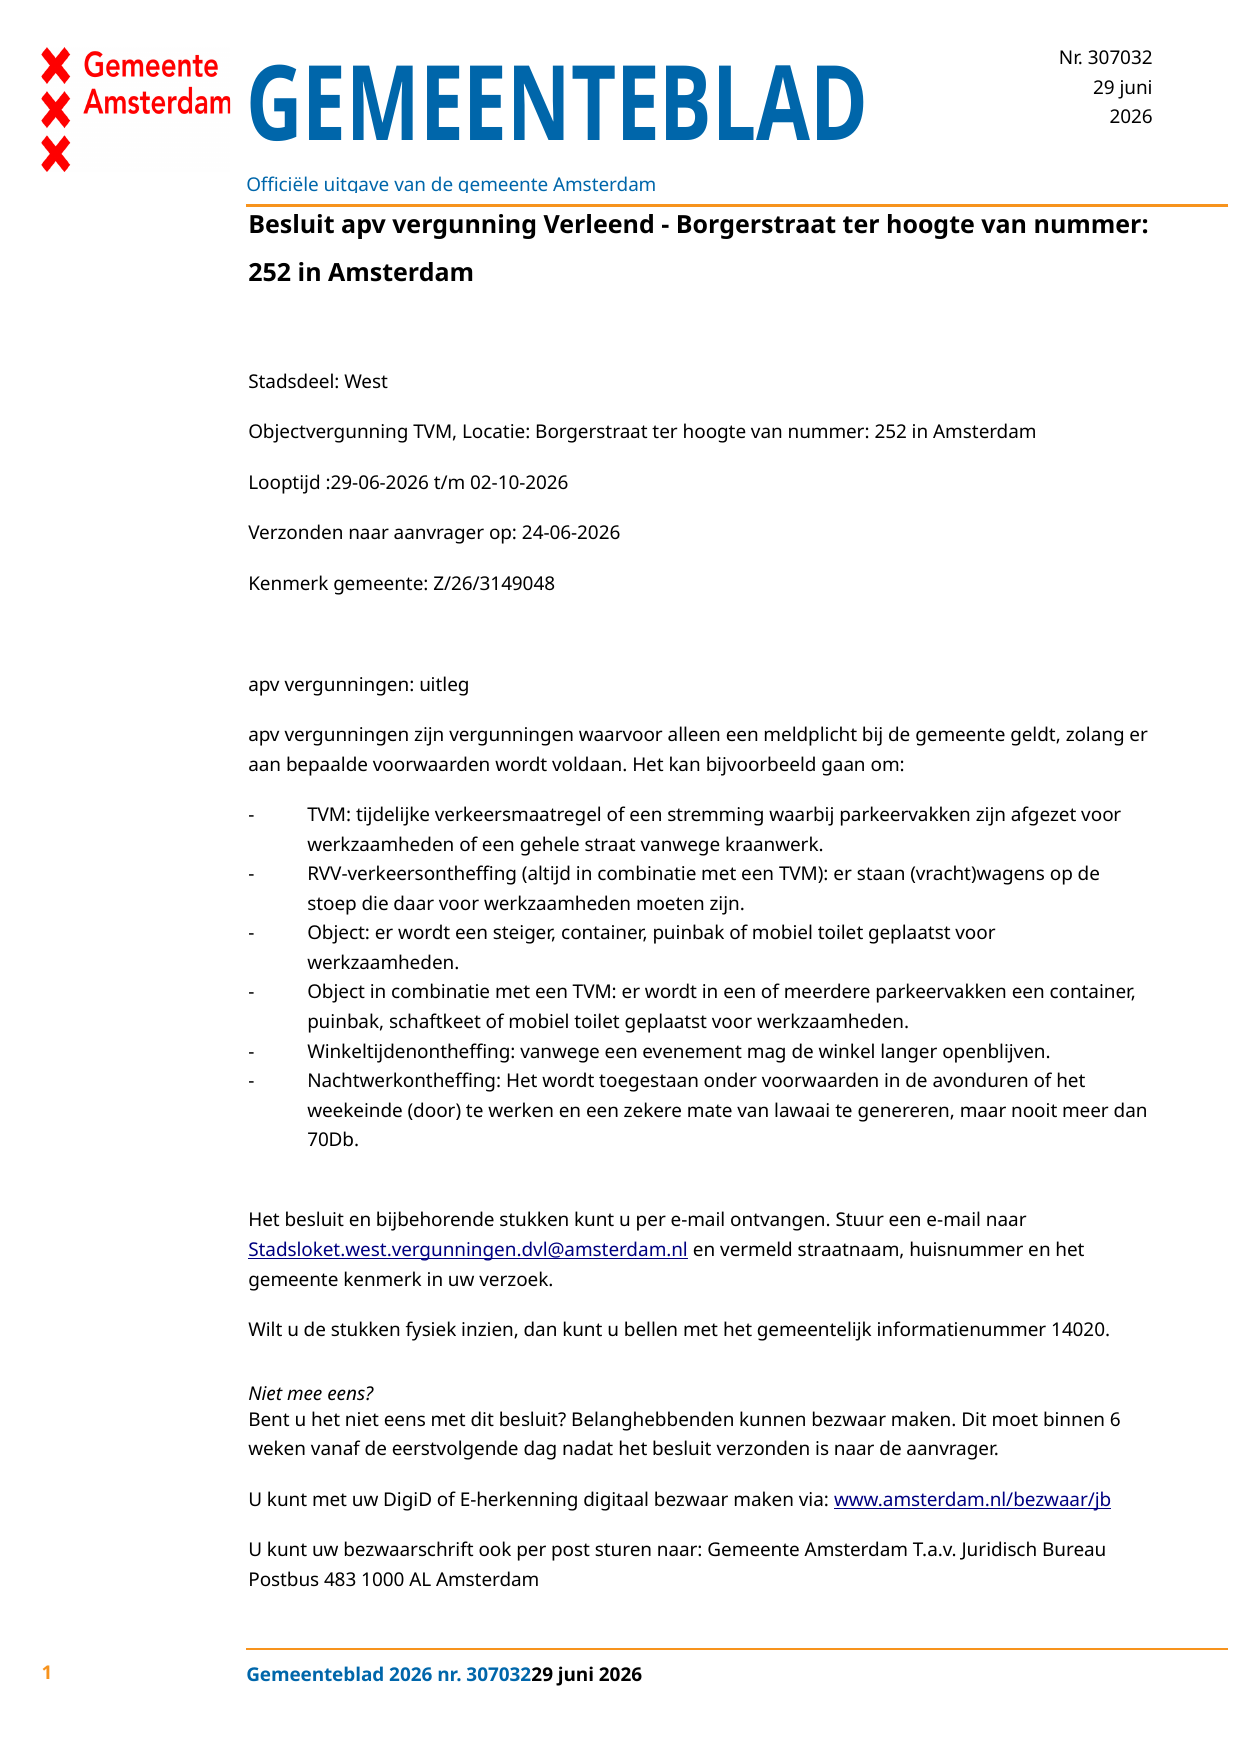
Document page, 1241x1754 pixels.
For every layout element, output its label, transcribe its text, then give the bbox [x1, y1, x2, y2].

text apv vergunningen: uitleg [248, 671, 1152, 697]
text Bent u het niet eens met dit besluit? Belanghebbenden kunnen bezwaar maken. Dit moet binnen 6 weken vanaf de eerstvolgende dag nadat het besluit verzonden is naar de aanvrager. [248, 1406, 1152, 1461]
list Object in combinatie met een TVM: er wordt in een of meerdere parkeervakken een container, puinbak, schaftkeet of mobiel toilet geplaatst voor werkzaamheden. [248, 979, 1152, 1034]
text Besluit apv vergunning Verleend - Borgerstraat ter hoogte van nummer: 252 in Amsterdam [248, 207, 1152, 288]
text Objectvergunning TVM, Locatie: Borgerstraat ter hoogte van nummer: 252 in Amsterdam [248, 419, 1152, 444]
list TVM: tijdelijke verkeersmaatregel of een stremming waarbij parkeervakken zijn afgezet voor werkzaamheden of een gehele straat vanwege kraanwerk. [248, 801, 1152, 857]
text Wilt u de stukken fysiek inzien, dan kunt u bellen met het gemeentelijk informatienummer 14020. [248, 1316, 1152, 1342]
list Nachtwerkontheffing: Het wordt toegestaan onder voorwaarden in de avonduren of het weekeinde (door) te werken en een zekere mate van lawaai te genereren, maar nooit meer dan 70Db. [248, 1067, 1152, 1152]
text Het besluit en bijbehorende stukken kunt u per e-mail ontvangen. Stuur een e-mail naar Stadsloket.west.vergunningen.dvl@amsterdam.nl en vermeld straatnaam, huisnummer en het gemeente kenmerk in uw verzoek. [248, 1207, 1152, 1292]
text Kenmerk gemeente: Z/26/3149048 [248, 570, 1152, 596]
text apv vergunningen zijn vergunningen waarvoor alleen een meldplicht bij de gemeente geldt, zolang er aan bepaalde voorwaarden wordt voldaan. Het kan bijvoorbeeld gaan om: [248, 721, 1152, 777]
text Looptijd :29-06-2026 t/m 02-10-2026 [248, 469, 1152, 495]
text Stadsdeel: West [248, 368, 1152, 394]
text U kunt uw bezwaarschrift ook per post sturen naar: Gemeente Amsterdam T.a.v. Juridisch Bureau Postbus 483 1000 AL Amsterdam [248, 1536, 1152, 1592]
list Winkeltijdenontheffing: vanwege een evenement mag de winkel langer openblijven. [248, 1038, 1152, 1064]
picture [41, 47, 231, 172]
text U kunt met uw DigiD of E-herkenning digitaal bezwaar maken via: www.amsterdam.nl/bezwaar/jb [248, 1486, 1152, 1512]
list Object: er wordt een steiger, container, puinbak of mobiel toilet geplaatst voor werkzaamheden. [248, 919, 1152, 975]
text Verzonden naar aanvrager op: 24-06-2026 [248, 519, 1152, 545]
text Niet mee eens? [248, 1380, 1152, 1406]
list RVV-verkeersontheffing (altijd in combinatie met een TVM): er staan (vracht)wagens op de stoep die daar voor werkzaamheden moeten zijn. [248, 860, 1152, 916]
